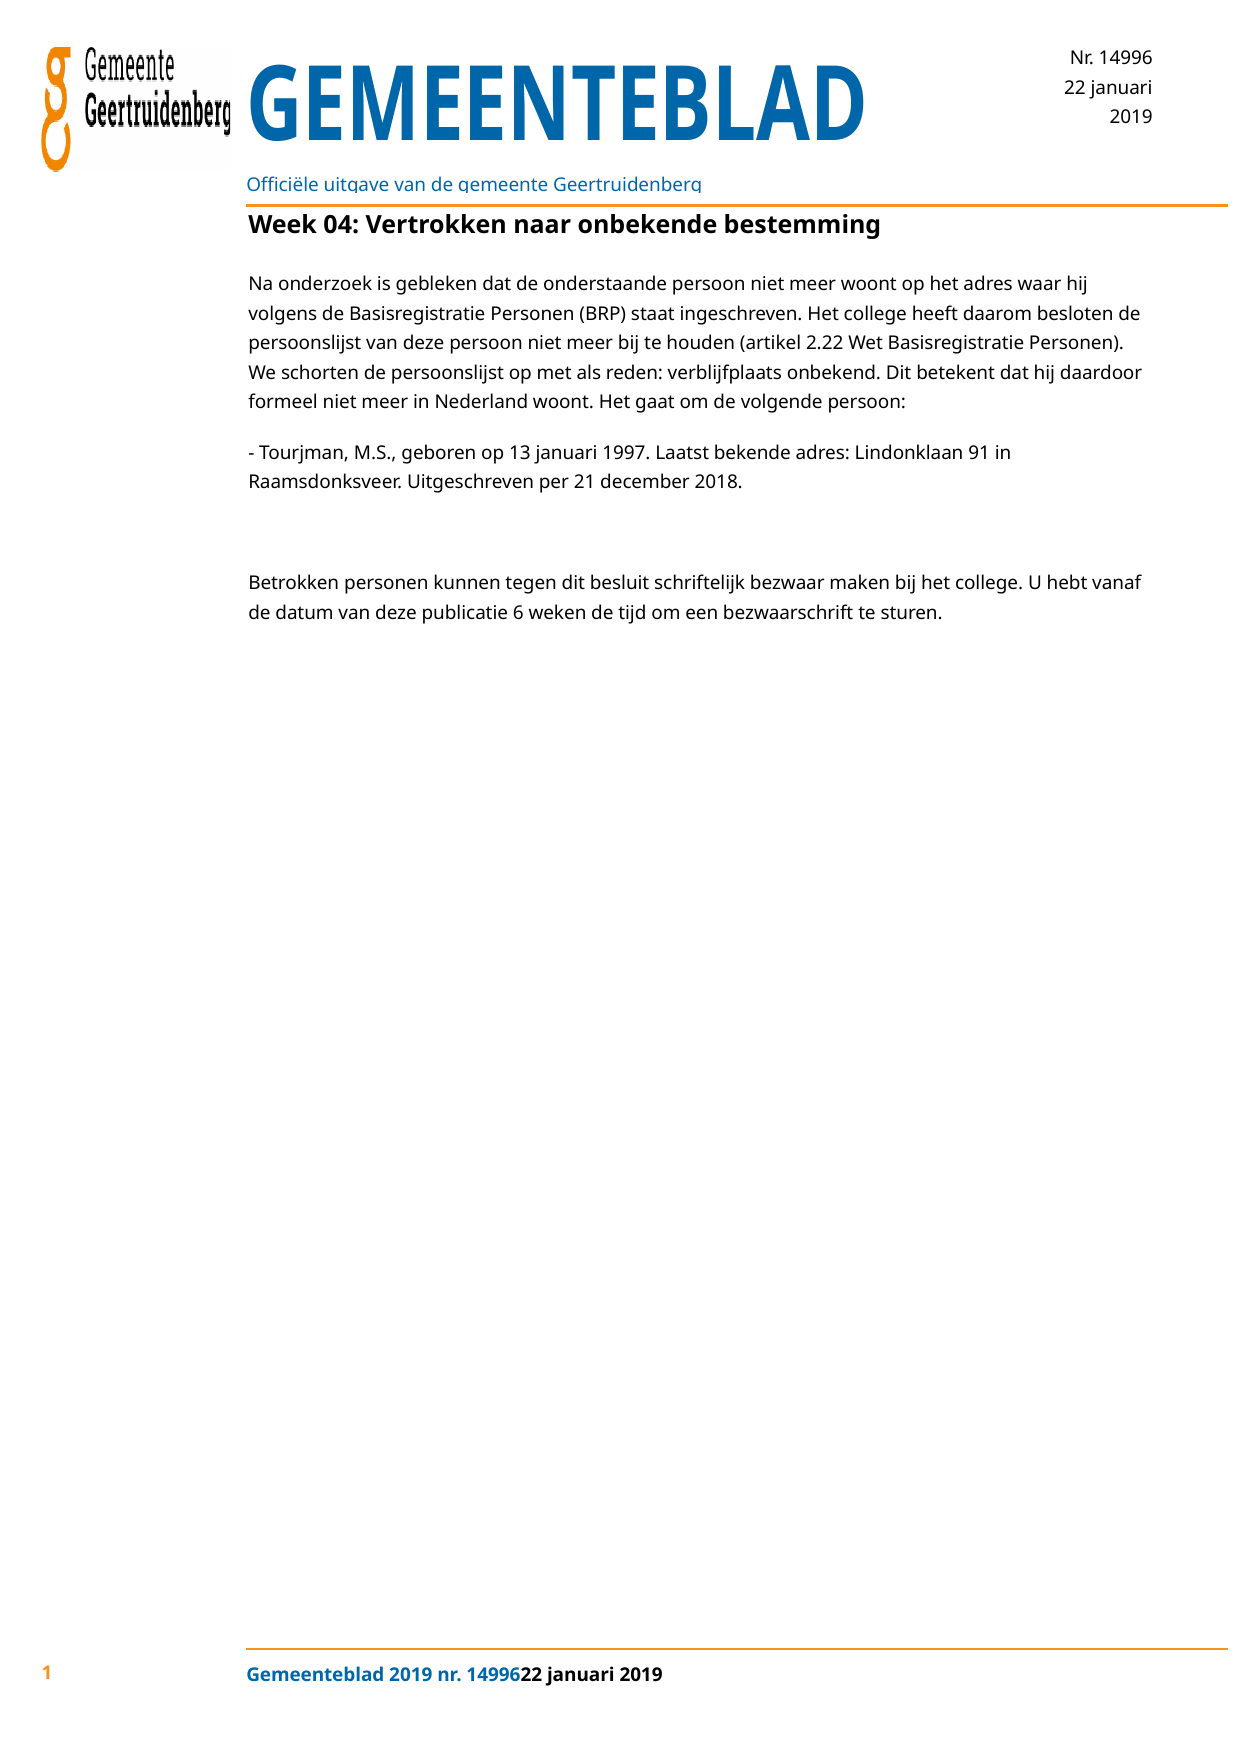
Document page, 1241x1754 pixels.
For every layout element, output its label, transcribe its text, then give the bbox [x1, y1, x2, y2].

text - Tourjman, M.S., geboren op 13 januari 1997. Laatst bekende adres: Lindonklaan 91 in Raamsdonksveer. Uitgeschreven per 21 december 2018. [248, 439, 1152, 494]
text Betrokken personen kunnen tegen dit besluit schriftelijk bezwaar maken bij het college. U hebt vanaf de datum van deze publicatie 6 weken de tijd om een bezwaarschrift te sturen. [248, 569, 1152, 625]
text Week 04: Vertrokken naar onbekende bestemming [248, 207, 1152, 241]
text Na onderzoek is gebleken dat de onderstaande persoon niet meer woont op het adres waar hij volgens de Basisregistratie Personen (BRP) staat ingeschreven. Het college heeft daarom besloten de persoonslijst van deze persoon niet meer bij te houden (artikel 2.22 Wet Basisregistratie Personen). We schorten de persoonslijst op met als reden: verblijfplaats onbekend. Dit betekent dat hij daardoor formeel niet meer in Nederland woont. Het gaat om de volgende persoon: [248, 270, 1152, 414]
picture [41, 47, 231, 172]
